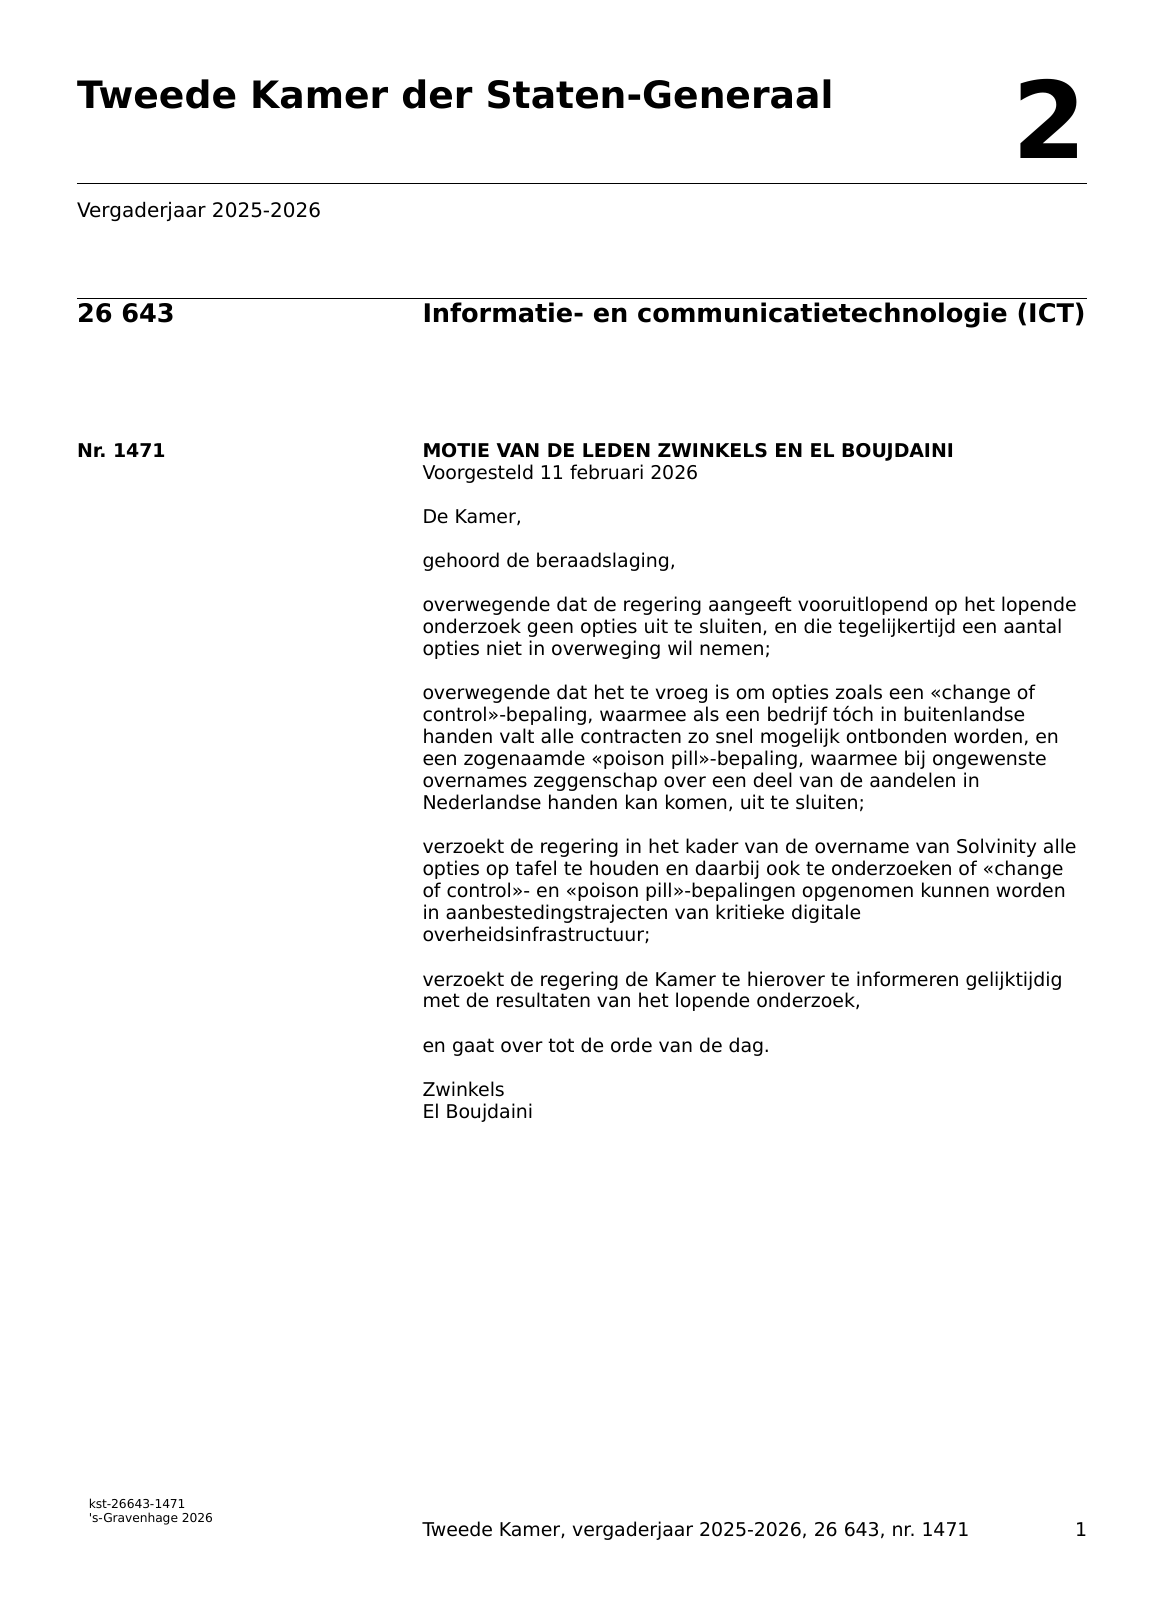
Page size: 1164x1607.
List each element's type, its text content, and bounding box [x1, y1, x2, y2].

text gehoord de beraadslaging, [422, 550, 1087, 572]
text De Kamer, [422, 506, 1087, 528]
subtitle 26 643 Informatie- en communicatietechnologie (ICT) [77, 299, 1087, 329]
table_header 2 [886, 59, 1087, 183]
text El Boujdaini [422, 1101, 1087, 1123]
table_header Tweede Kamer der Staten-Generaal [77, 59, 886, 183]
text en gaat over tot de orde van de dag. [422, 1034, 1087, 1057]
subtitle Nr. 1471 MOTIE VAN DE LEDEN ZWINKELS EN EL BOUJDAINI [77, 440, 1087, 462]
text Voorgesteld 11 februari 2026 [422, 462, 1087, 484]
text verzoekt de regering de Kamer te hierover te informeren gelijktijdig met de resultaten van het lopende onderzoek, [422, 968, 1087, 1012]
text verzoekt de regering in het kader van de overname van Solvinity alle opties op tafel te houden en daarbij ook te onderzoeken of «change of control»- en «poison pill»-bepalingen opgenomen kunnen worden in aanbestedingstrajecten van kritieke digitale overheidsinfrastructuur; [422, 836, 1087, 946]
text 's-Gravenhage 2026 [88, 1511, 323, 1525]
table_cell Vergaderjaar 2025-2026 [77, 184, 1087, 298]
text kst-26643-1471 [88, 1497, 323, 1511]
text overwegende dat de regering aangeeft vooruitlopend op het lopende onderzoek geen opties uit te sluiten, en die tegelijkertijd een aantal opties niet in overweging wil nemen; [422, 594, 1087, 660]
text overwegende dat het te vroeg is om opties zoals een «change of control»-bepaling, waarmee als een bedrijf tóch in buitenlandse handen valt alle contracten zo snel mogelijk ontbonden worden, en een zogenaamde «poison pill»-bepaling, waarmee bij ongewenste overnames zeggenschap over een deel van de aandelen in Nederlandse handen kan komen, uit te sluiten; [422, 682, 1087, 814]
text Zwinkels [422, 1079, 1087, 1101]
